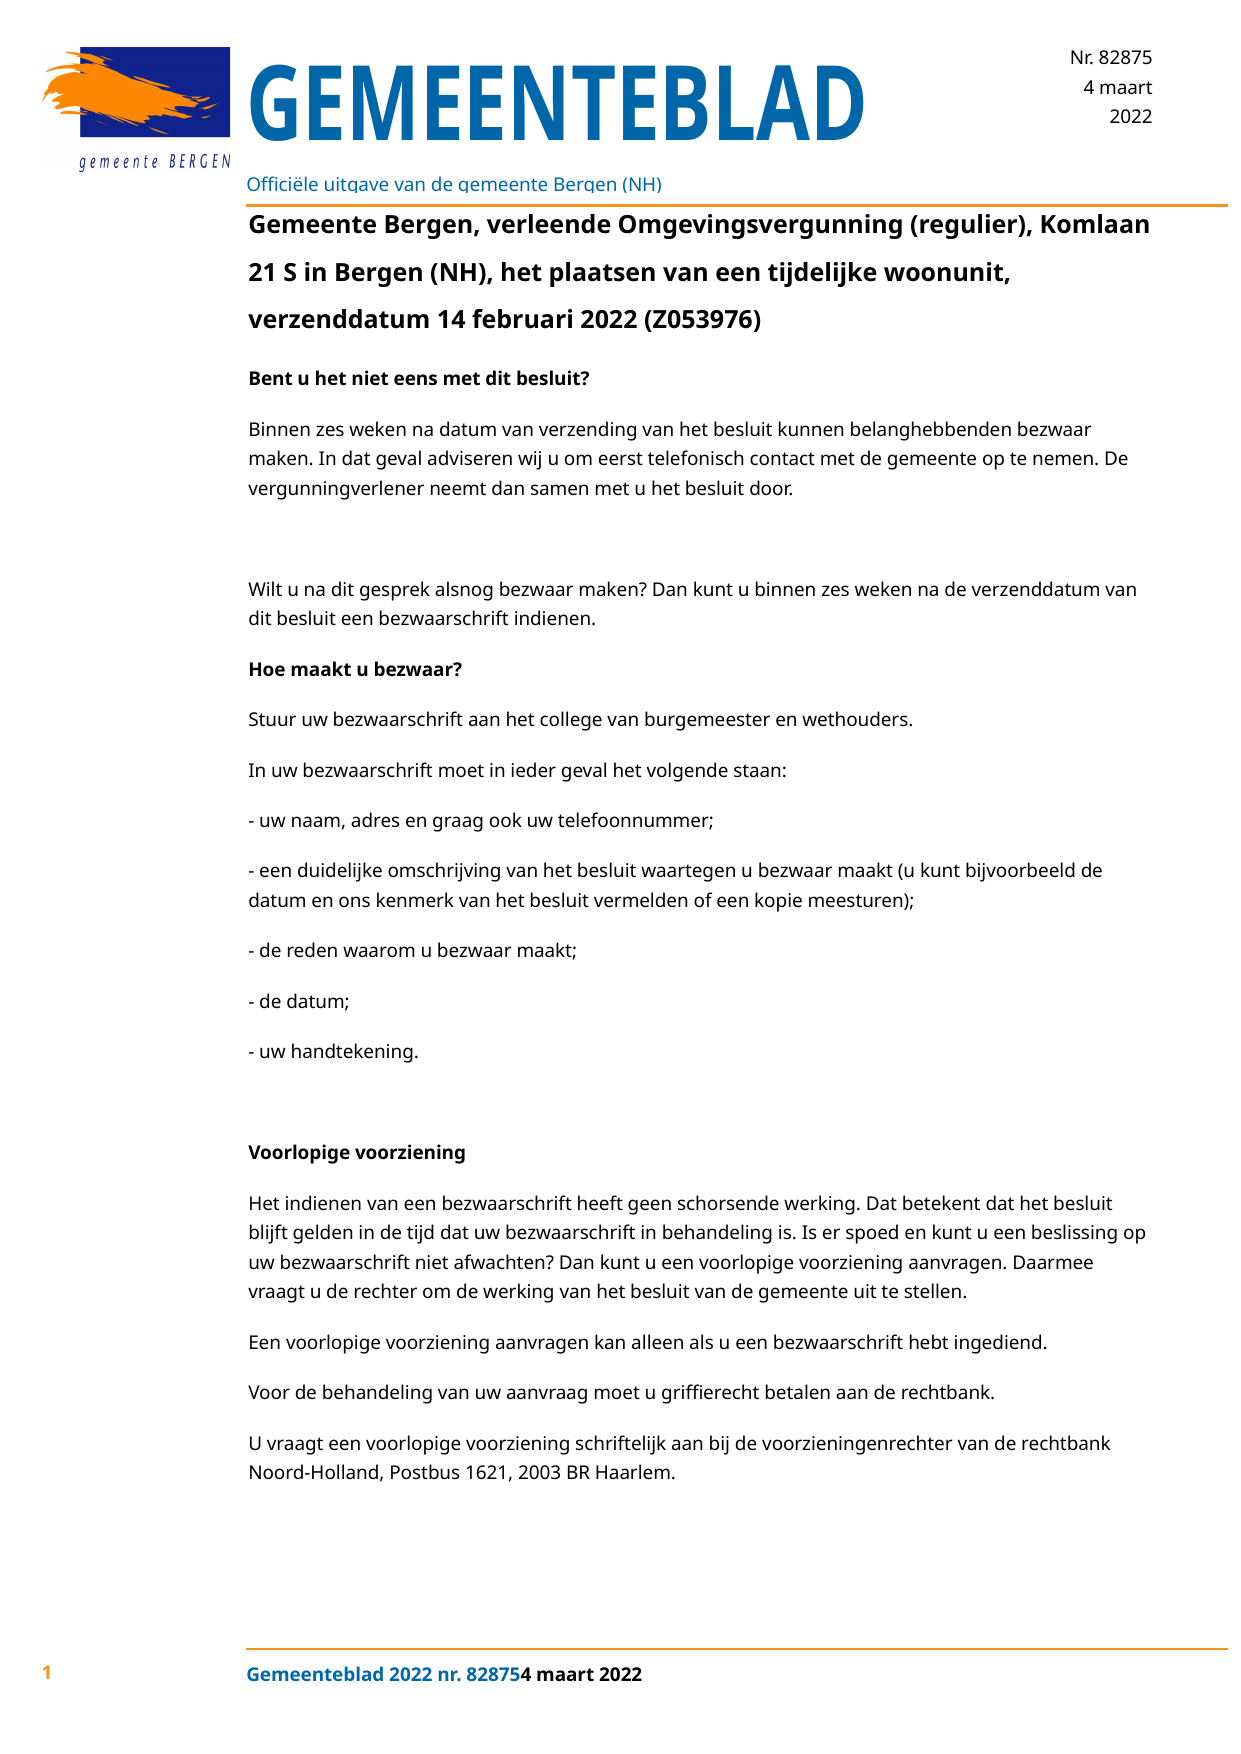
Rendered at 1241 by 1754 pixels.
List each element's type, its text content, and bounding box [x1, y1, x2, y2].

text U vraagt een voorlopige voorziening schriftelijk aan bij de voorzieningenrechter van de rechtbank Noord-Holland, Postbus 1621, 2003 BR Haarlem. [248, 1430, 1152, 1485]
text - uw naam, adres en graag ook uw telefoonnummer; [248, 807, 1152, 833]
text Bent u het niet eens met dit besluit? [248, 366, 1152, 391]
text - de reden waarom u bezwaar maakt; [248, 938, 1152, 963]
text - uw handtekening. [248, 1038, 1152, 1064]
text - een duidelijke omschrijving van het besluit waartegen u bezwaar maakt (u kunt bijvoorbeeld de datum en ons kenmerk van het besluit vermelden of een kopie meesturen); [248, 858, 1152, 913]
text Wilt u na dit gesprek alsnog bezwaar maken? Dan kunt u binnen zes weken na de verzenddatum van dit besluit een bezwaarschrift indienen. [248, 576, 1152, 631]
text Het indienen van een bezwaarschrift heeft geen schorsende werking. Dat betekent dat het besluit blijft gelden in de tijd dat uw bezwaarschrift in behandeling is. Is er spoed en kunt u een beslissing op uw bezwaarschrift niet afwachten? Dan kunt u een voorlopige voorziening aanvragen. Daarmee vraagt u de rechter om de werking van het besluit van de gemeente uit te stellen. [248, 1190, 1152, 1304]
text Voorlopige voorziening [248, 1139, 1152, 1165]
text Voor de behandeling van uw aanvraag moet u griffierecht betalen aan de rechtbank. [248, 1379, 1152, 1405]
text In uw bezwaarschrift moet in ieder geval het volgende staan: [248, 757, 1152, 782]
text Stuur uw bezwaarschrift aan het college van burgemeester en wethouders. [248, 706, 1152, 732]
picture [41, 47, 231, 172]
text Gemeente Bergen, verleende Omgevingsvergunning (regulier), Komlaan 21 S in Bergen (NH), het plaatsen van een tijdelijke woonunit, verzenddatum 14 februari 2022 (Z053976) [248, 207, 1152, 336]
text - de datum; [248, 988, 1152, 1014]
text Binnen zes weken na datum van verzending van het besluit kunnen belanghebbenden bezwaar maken. In dat geval adviseren wij u om eerst telefonisch contact met de gemeente op te nemen. De vergunningverlener neemt dan samen met u het besluit door. [248, 416, 1152, 501]
text Hoe maakt u bezwaar? [248, 656, 1152, 682]
text Een voorlopige voorziening aanvragen kan alleen als u een bezwaarschrift hebt ingediend. [248, 1329, 1152, 1354]
